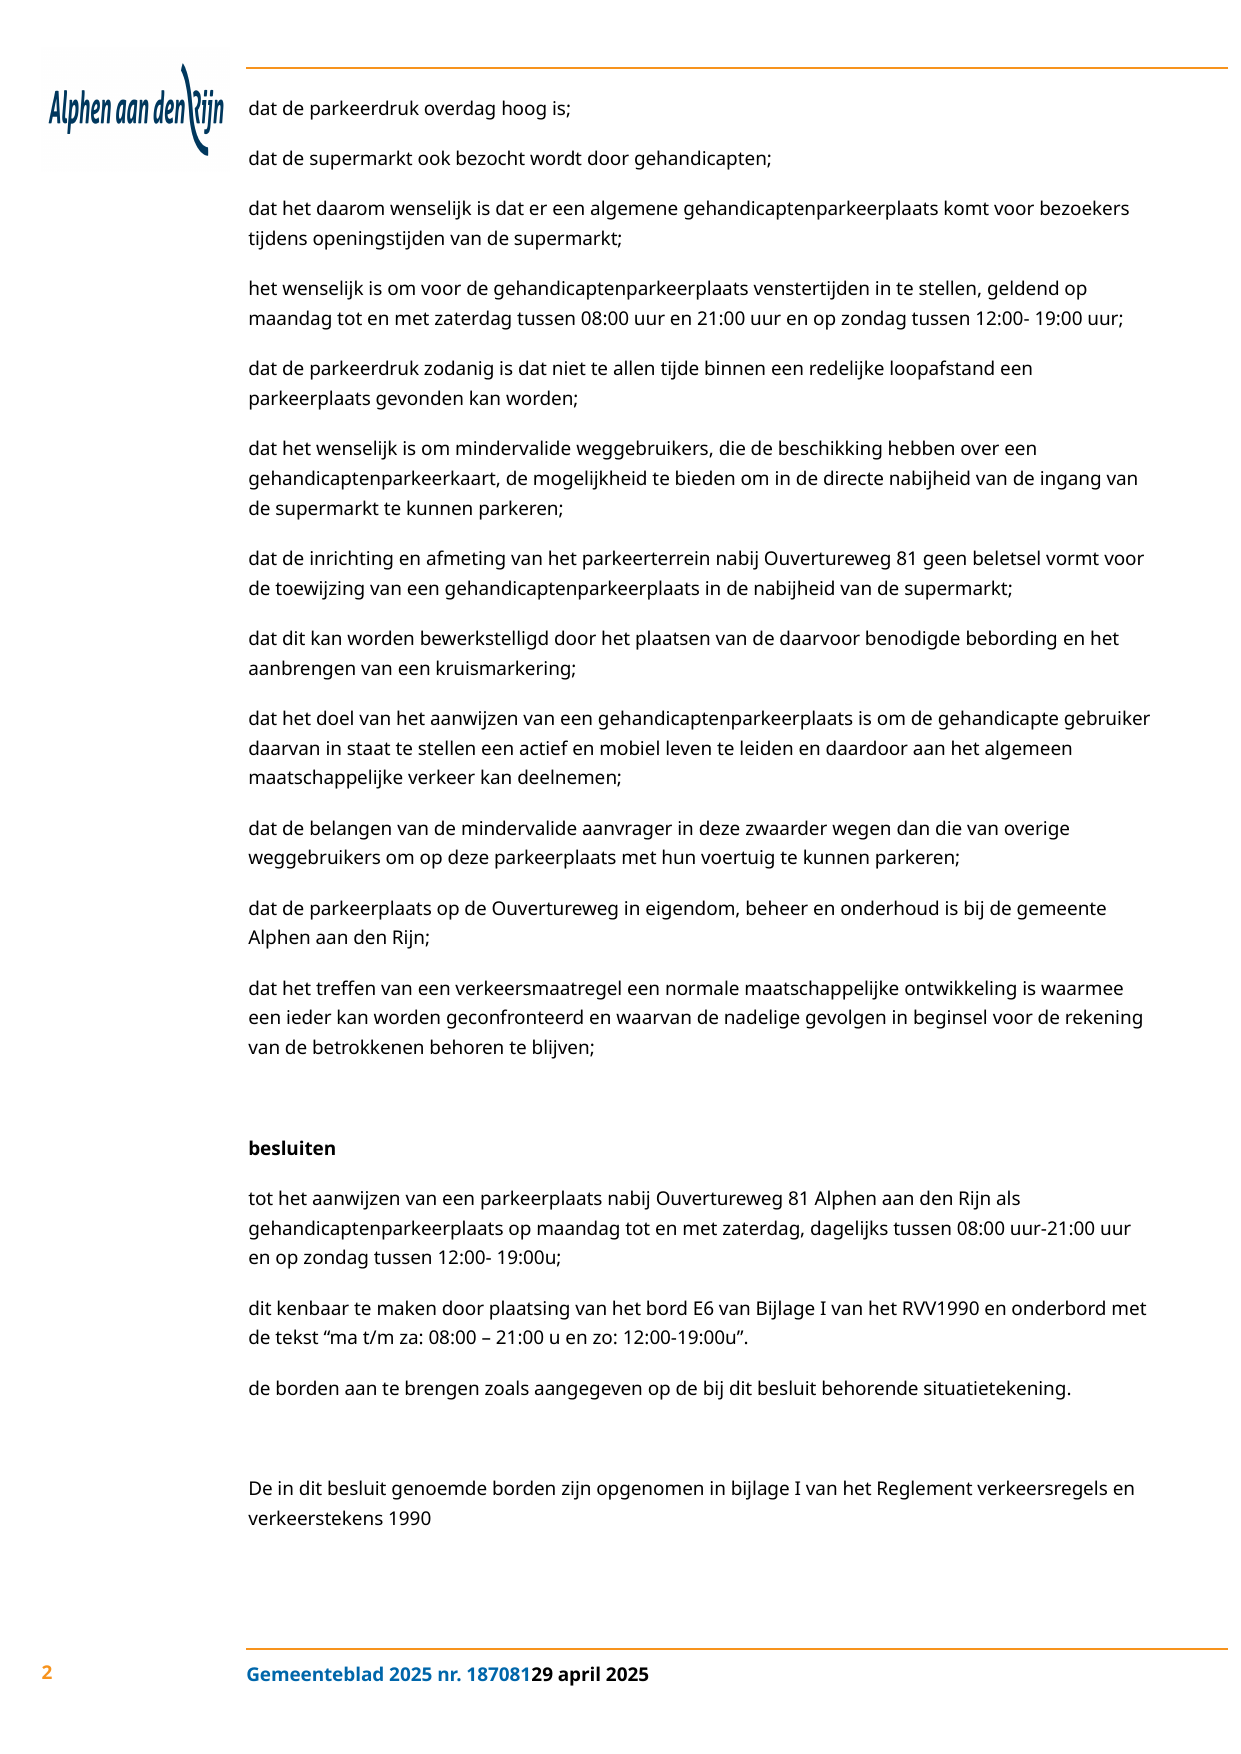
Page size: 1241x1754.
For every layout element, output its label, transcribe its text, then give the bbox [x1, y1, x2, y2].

text dat het treffen van een verkeersmaatregel een normale maatschappelijke ontwikkeling is waarmee een ieder kan worden geconfronteerd en waarvan de nadelige gevolgen in beginsel voor de rekening van de betrokkenen behoren te blijven; [248, 975, 1152, 1060]
text tot het aanwijzen van een parkeerplaats nabij Ouvertureweg 81 Alphen aan den Rijn als gehandicaptenparkeerplaats op maandag tot en met zaterdag, dagelijks tussen 08:00 uur-21:00 uur en op zondag tussen 12:00- 19:00u; [248, 1185, 1152, 1270]
text dat het daarom wenselijk is dat er een algemene gehandicaptenparkeerplaats komt voor bezoekers tijdens openingstijden van de supermarkt; [248, 196, 1152, 251]
text De in dit besluit genoemde borden zijn opgenomen in bijlage I van het Reglement verkeersregels en verkeerstekens 1990 [248, 1476, 1152, 1531]
text dat de belangen van de mindervalide aanvrager in deze zwaarder wegen dan die van overige weggebruikers om op deze parkeerplaats met hun voertuig te kunnen parkeren; [248, 815, 1152, 870]
text dat dit kan worden bewerkstelligd door het plaatsen van de daarvoor benodigde bebording en het aanbrengen van een kruismarkering; [248, 625, 1152, 681]
text dat de parkeerdruk overdag hoog is; [248, 95, 1152, 121]
text dat de parkeerdruk zodanig is dat niet te allen tijde binnen een redelijke loopafstand een parkeerplaats gevonden kan worden; [248, 356, 1152, 411]
text besluiten [248, 1135, 1152, 1161]
text dit kenbaar te maken door plaatsing van het bord E6 van Bijlage I van het RVV1990 en onderbord met de tekst “ma t/m za: 08:00 – 21:00 u en zo: 12:00-19:00u”. [248, 1295, 1152, 1350]
text dat het doel van het aanwijzen van een gehandicaptenparkeerplaats is om de gehandicapte gebruiker daarvan in staat te stellen een actief en mobiel leven te leiden en daardoor aan het algemeen maatschappelijke verkeer kan deelnemen; [248, 705, 1152, 790]
text dat de parkeerplaats op de Ouvertureweg in eigendom, beheer en onderhoud is bij de gemeente Alphen aan den Rijn; [248, 895, 1152, 950]
text dat de inrichting en afmeting van het parkeerterrein nabij Ouvertureweg 81 geen beletsel vormt voor de toewijzing van een gehandicaptenparkeerplaats in de nabijheid van de supermarkt; [248, 545, 1152, 601]
picture [41, 47, 231, 172]
text dat het wenselijk is om mindervalide weggebruikers, die de beschikking hebben over een gehandicaptenparkeerkaart, de mogelijkheid te bieden om in de directe nabijheid van de ingang van de supermarkt te kunnen parkeren; [248, 436, 1152, 521]
text het wenselijk is om voor de gehandicaptenparkeerplaats venstertijden in te stellen, geldend op maandag tot en met zaterdag tussen 08:00 uur en 21:00 uur en op zondag tussen 12:00- 19:00 uur; [248, 276, 1152, 331]
text de borden aan te brengen zoals aangegeven op de bij dit besluit behorende situatietekening. [248, 1375, 1152, 1401]
text dat de supermarkt ook bezocht wordt door gehandicapten; [248, 145, 1152, 171]
